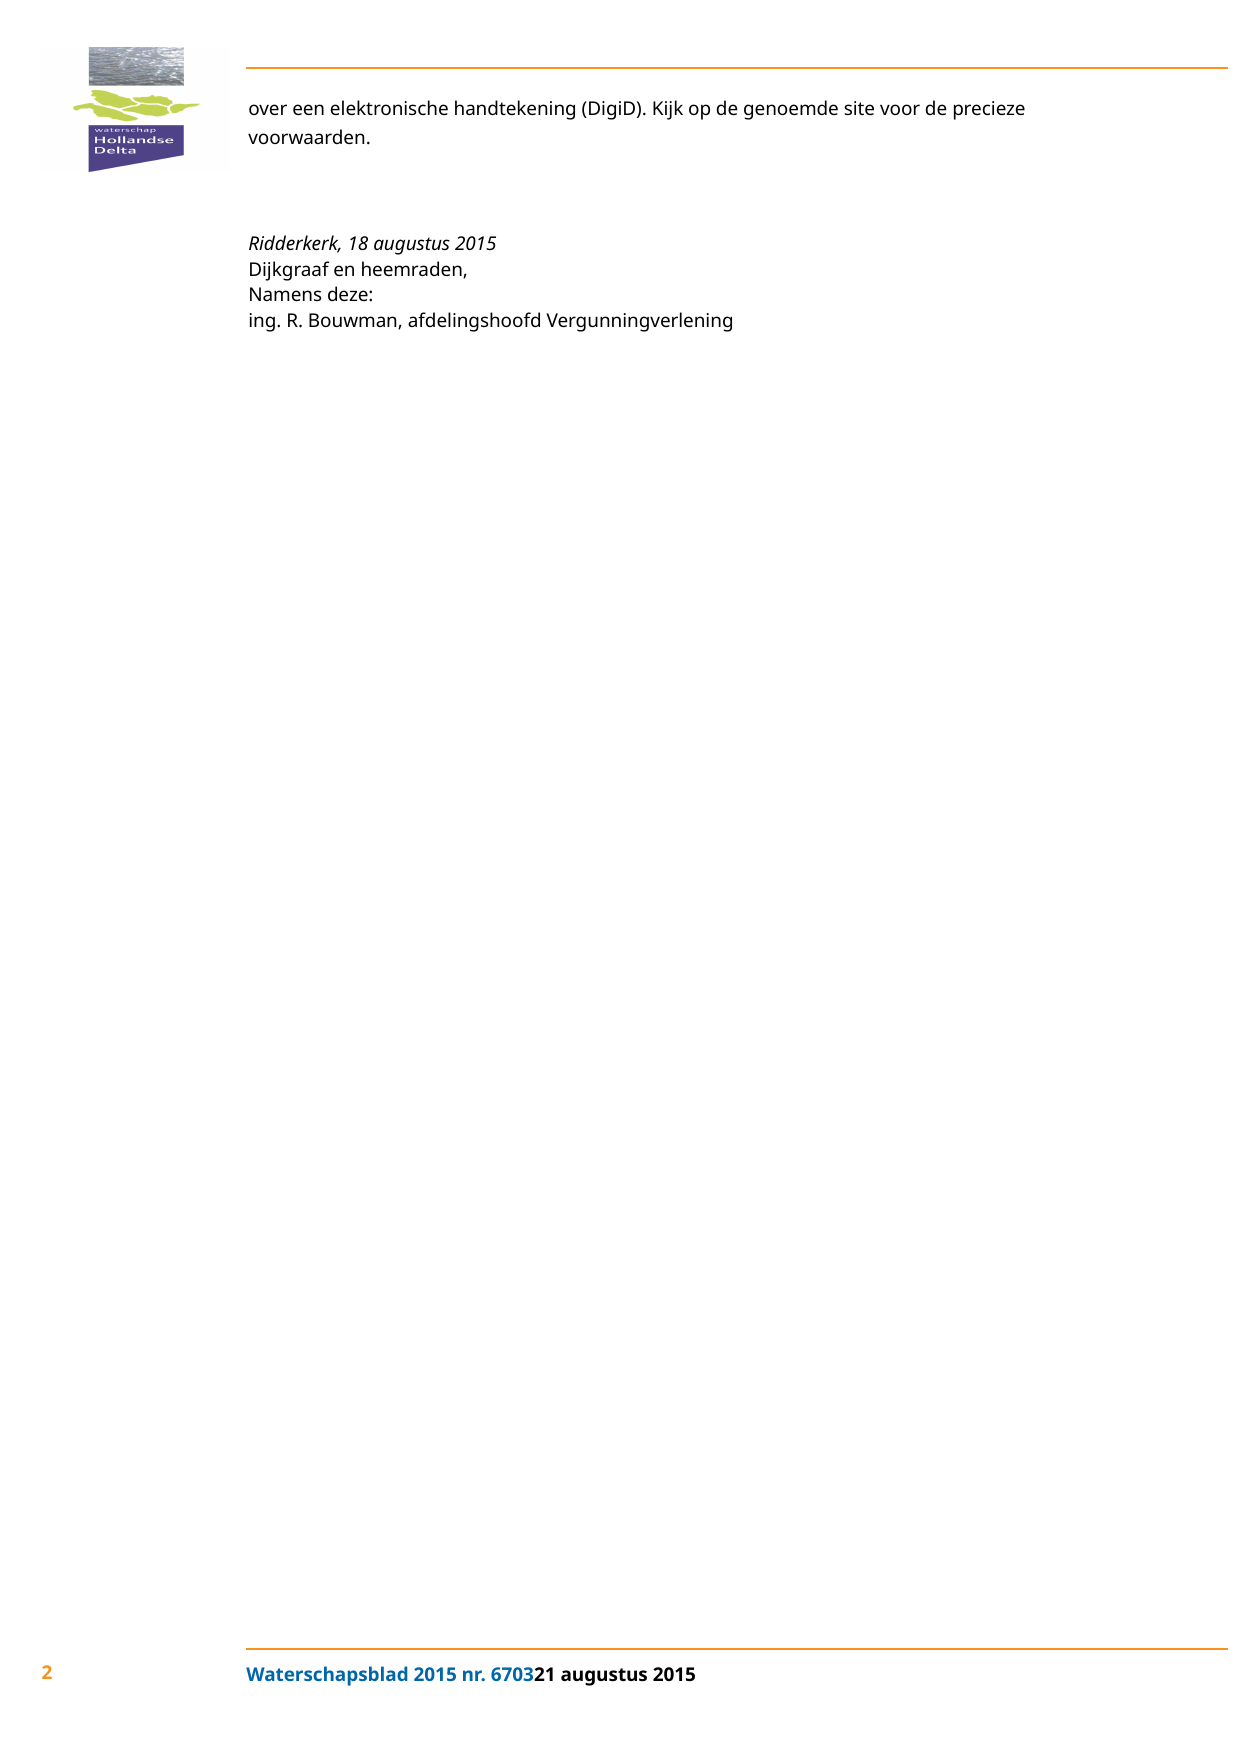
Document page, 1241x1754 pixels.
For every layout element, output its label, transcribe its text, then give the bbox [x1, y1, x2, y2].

text Namens deze: [248, 282, 1152, 307]
picture [41, 47, 231, 172]
text ing. R. Bouwman, afdelingshoofd Vergunningverlening [248, 307, 1152, 333]
text Ridderkerk, 18 augustus 2015 [248, 230, 1152, 256]
text Dijkgraaf en heemraden, [248, 256, 1152, 282]
text over een elektronische handtekening (DigiD). Kijk op de genoemde site voor de precieze voorwaarden. [248, 95, 1152, 150]
